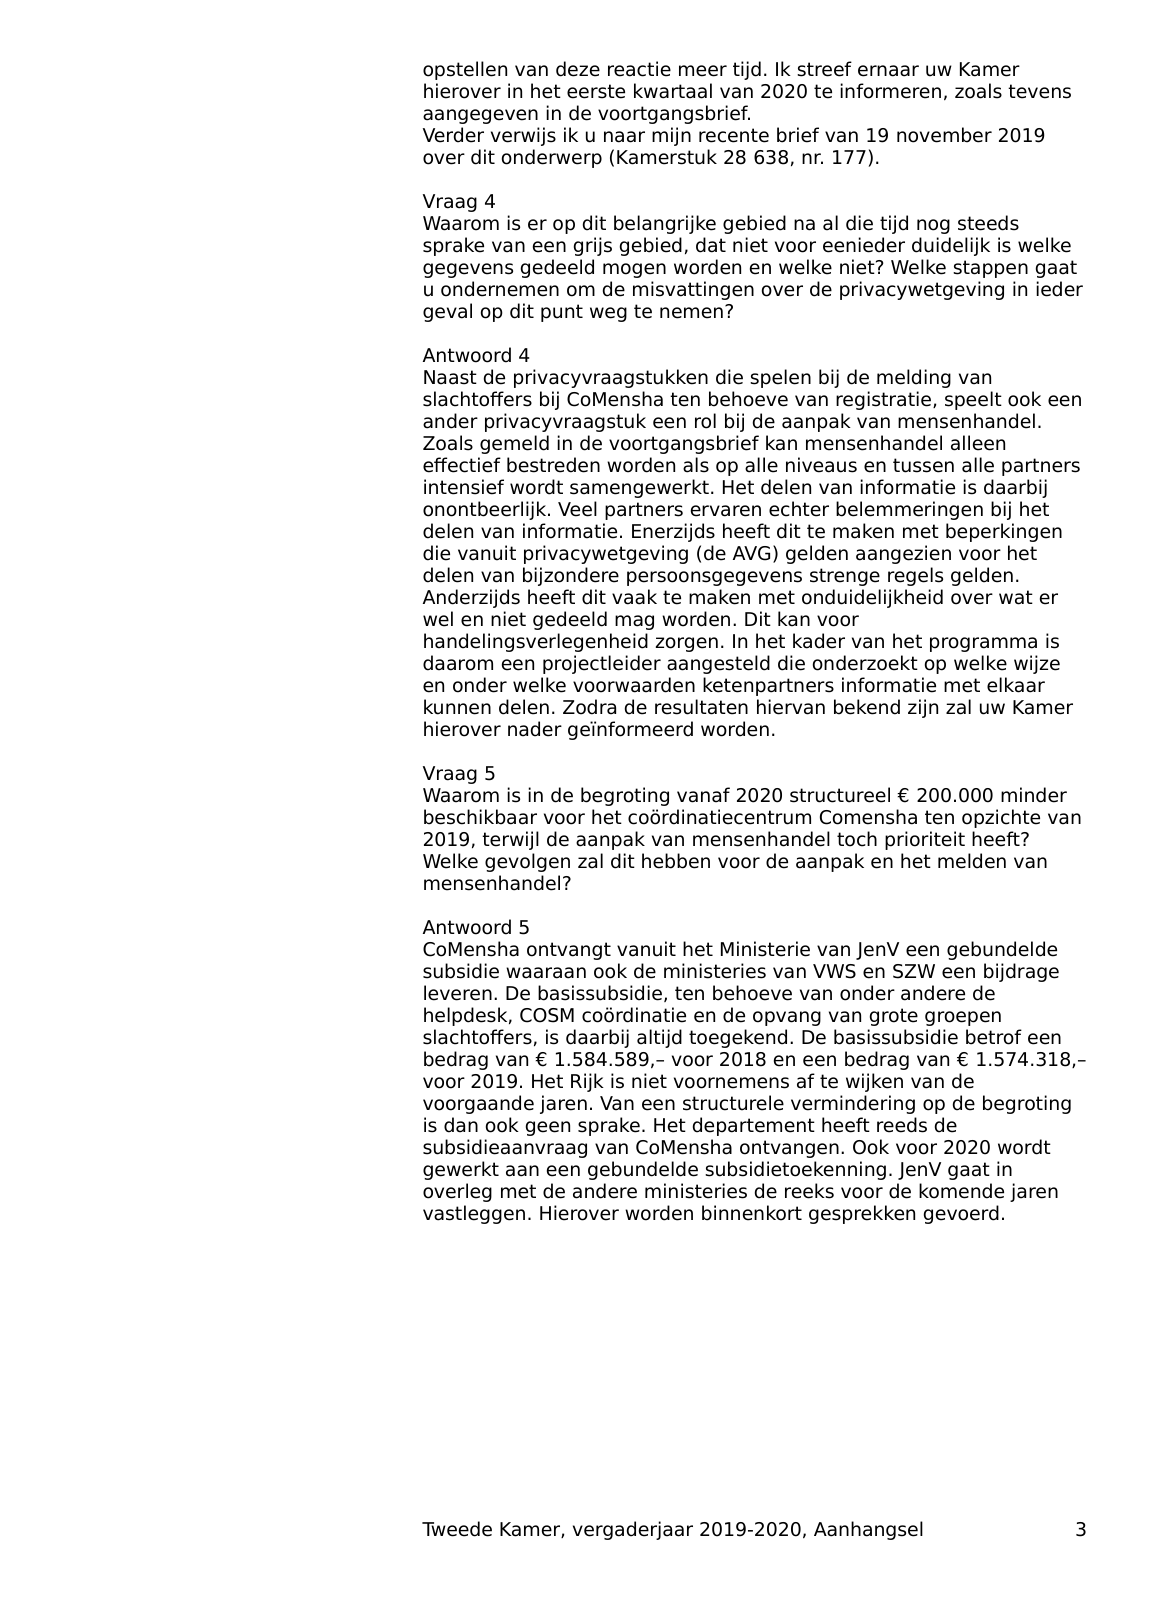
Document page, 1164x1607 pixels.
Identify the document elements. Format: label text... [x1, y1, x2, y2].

text Naast de privacyvraagstukken die spelen bij de melding van slachtoffers bij CoMensha ten behoeve van registratie, speelt ook een ander privacyvraagstuk een rol bij de aanpak van mensenhandel. Zoals gemeld in de voortgangsbrief kan mensenhandel alleen effectief bestreden worden als op alle niveaus en tussen alle partners intensief wordt samengewerkt. Het delen van informatie is daarbij onontbeerlijk. Veel partners ervaren echter belemmeringen bij het delen van informatie. Enerzijds heeft dit te maken met beperkingen die vanuit privacywetgeving (de AVG) gelden aangezien voor het delen van bijzondere persoonsgegevens strenge regels gelden. Anderzijds heeft dit vaak te maken met onduidelijkheid over wat er wel en niet gedeeld mag worden. Dit kan voor handelingsverlegenheid zorgen. In het kader van het programma is daarom een projectleider aangesteld die onderzoekt op welke wijze en onder welke voorwaarden ketenpartners informatie met elkaar kunnen delen. Zodra de resultaten hiervan bekend zijn zal uw Kamer hierover nader geïnformeerd worden. [422, 367, 1087, 741]
text Waarom is in de begroting vanaf 2020 structureel € 200.000 minder beschikbaar voor het coördinatiecentrum Comensha ten opzichte van 2019, terwijl de aanpak van mensenhandel toch prioriteit heeft? Welke gevolgen zal dit hebben voor de aanpak en het melden van mensenhandel? [422, 785, 1087, 895]
text Antwoord 4 [422, 345, 1087, 367]
text Waarom is er op dit belangrijke gebied na al die tijd nog steeds sprake van een grijs gebied, dat niet voor eenieder duidelijk is welke gegevens gedeeld mogen worden en welke niet? Welke stappen gaat u ondernemen om de misvattingen over de privacywetgeving in ieder geval op dit punt weg te nemen? [422, 213, 1087, 323]
text Antwoord 5 [422, 917, 1087, 939]
text CoMensha ontvangt vanuit het Ministerie van JenV een gebundelde subsidie waaraan ook de ministeries van VWS en SZW een bijdrage leveren. De basissubsidie, ten behoeve van onder andere de helpdesk, COSM coördinatie en de opvang van grote groepen slachtoffers, is daarbij altijd toegekend. De basissubsidie betrof een bedrag van € 1.584.589,– voor 2018 en een bedrag van € 1.574.318,– voor 2019. Het Rijk is niet voornemens af te wijken van de voorgaande jaren. Van een structurele vermindering op de begroting is dan ook geen sprake. Het departement heeft reeds de subsidieaanvraag van CoMensha ontvangen. Ook voor 2020 wordt gewerkt aan een gebundelde subsidietoekenning. JenV gaat in overleg met de andere ministeries de reeks voor de komende jaren vastleggen. Hierover worden binnenkort gesprekken gevoerd. [422, 939, 1087, 1225]
text Vraag 5 [422, 763, 1087, 785]
text opstellen van deze reactie meer tijd. Ik streef ernaar uw Kamer hierover in het eerste kwartaal van 2020 te informeren, zoals tevens aangegeven in de voortgangsbrief. [422, 59, 1087, 125]
text Verder verwijs ik u naar mijn recente brief van 19 november 2019 over dit onderwerp (Kamerstuk 28 638, nr. 177). [422, 125, 1087, 169]
text Vraag 4 [422, 191, 1087, 213]
